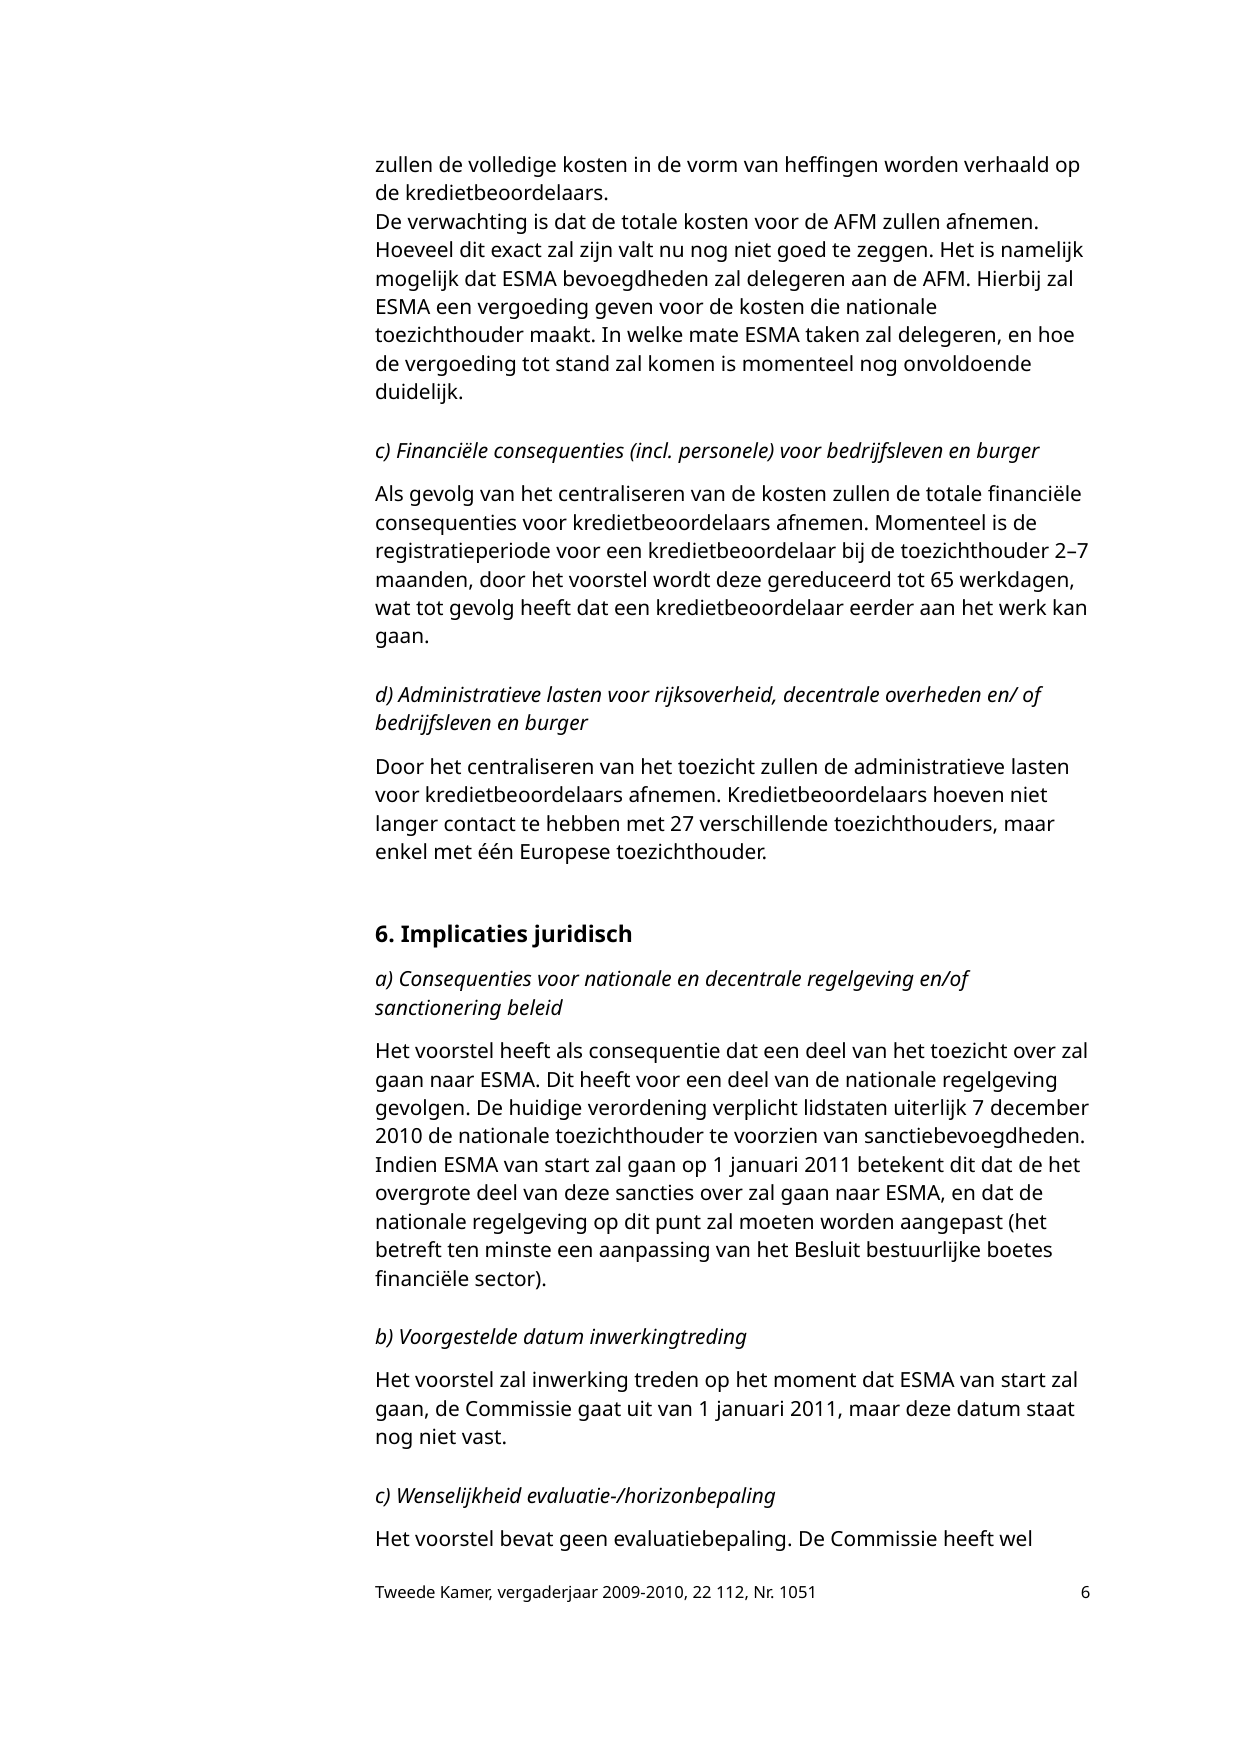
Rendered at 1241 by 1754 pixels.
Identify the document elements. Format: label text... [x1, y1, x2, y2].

text b) Voorgestelde datum inwerkingtreding [375, 1322, 1090, 1351]
text Het voorstel zal inwerking treden op het moment dat ESMA van start zal gaan, de Commissie gaat uit van 1 januari 2011, maar deze datum staat nog niet vast. [375, 1366, 1090, 1451]
text zullen de volledige kosten in de vorm van heffingen worden verhaald op de kredietbeoordelaars. [375, 150, 1090, 207]
text Het voorstel heeft als consequentie dat een deel van het toezicht over zal gaan naar ESMA. Dit heeft voor een deel van de nationale regelgeving gevolgen. De huidige verordening verplicht lidstaten uiterlijk 7 december 2010 de nationale toezichthouder te voorzien van sanctiebevoegdheden. Indien ESMA van start zal gaan op 1 januari 2011 betekent dit dat de het overgrote deel van deze sancties over zal gaan naar ESMA, en dat de nationale regelgeving op dit punt zal moeten worden aangepast (het betreft ten minste een aanpassing van het Besluit bestuurlijke boetes financiële sector). [375, 1036, 1090, 1292]
text c) Wenselijkheid evaluatie-/horizonbepaling [375, 1481, 1090, 1509]
text c) Financiële consequenties (incl. personele) voor bedrijfsleven en burger [375, 436, 1090, 464]
text Het voorstel bevat geen evaluatiebepaling. De Commissie heeft wel [375, 1524, 1090, 1553]
text a) Consequenties voor nationale en decentrale regelgeving en/of sanctionering beleid [375, 964, 1090, 1021]
text De verwachting is dat de totale kosten voor de AFM zullen afnemen. Hoeveel dit exact zal zijn valt nu nog niet goed te zeggen. Het is namelijk mogelijk dat ESMA bevoegdheden zal delegeren aan de AFM. Hierbij zal ESMA een vergoeding geven voor de kosten die nationale toezichthouder maakt. In welke mate ESMA taken zal delegeren, en hoe de vergoeding tot stand zal komen is momenteel nog onvoldoende duidelijk. [375, 207, 1090, 406]
text Als gevolg van het centraliseren van de kosten zullen de totale financiële consequenties voor kredietbeoordelaars afnemen. Momenteel is de registratieperiode voor een kredietbeoordelaar bij de toezichthouder 2–7 maanden, door het voorstel wordt deze gereduceerd tot 65 werkdagen, wat tot gevolg heeft dat een kredietbeoordelaar eerder aan het werk kan gaan. [375, 479, 1090, 650]
text Door het centraliseren van het toezicht zullen de administratieve lasten voor kredietbeoordelaars afnemen. Kredietbeoordelaars hoeven niet langer contact te hebben met 27 verschillende toezichthouders, maar enkel met één Europese toezichthouder. [375, 752, 1090, 866]
text d) Administratieve lasten voor rijksoverheid, decentrale overheden en/ of bedrijfsleven en burger [375, 680, 1090, 737]
subtitle 6. Implicaties juridisch [375, 918, 1090, 949]
